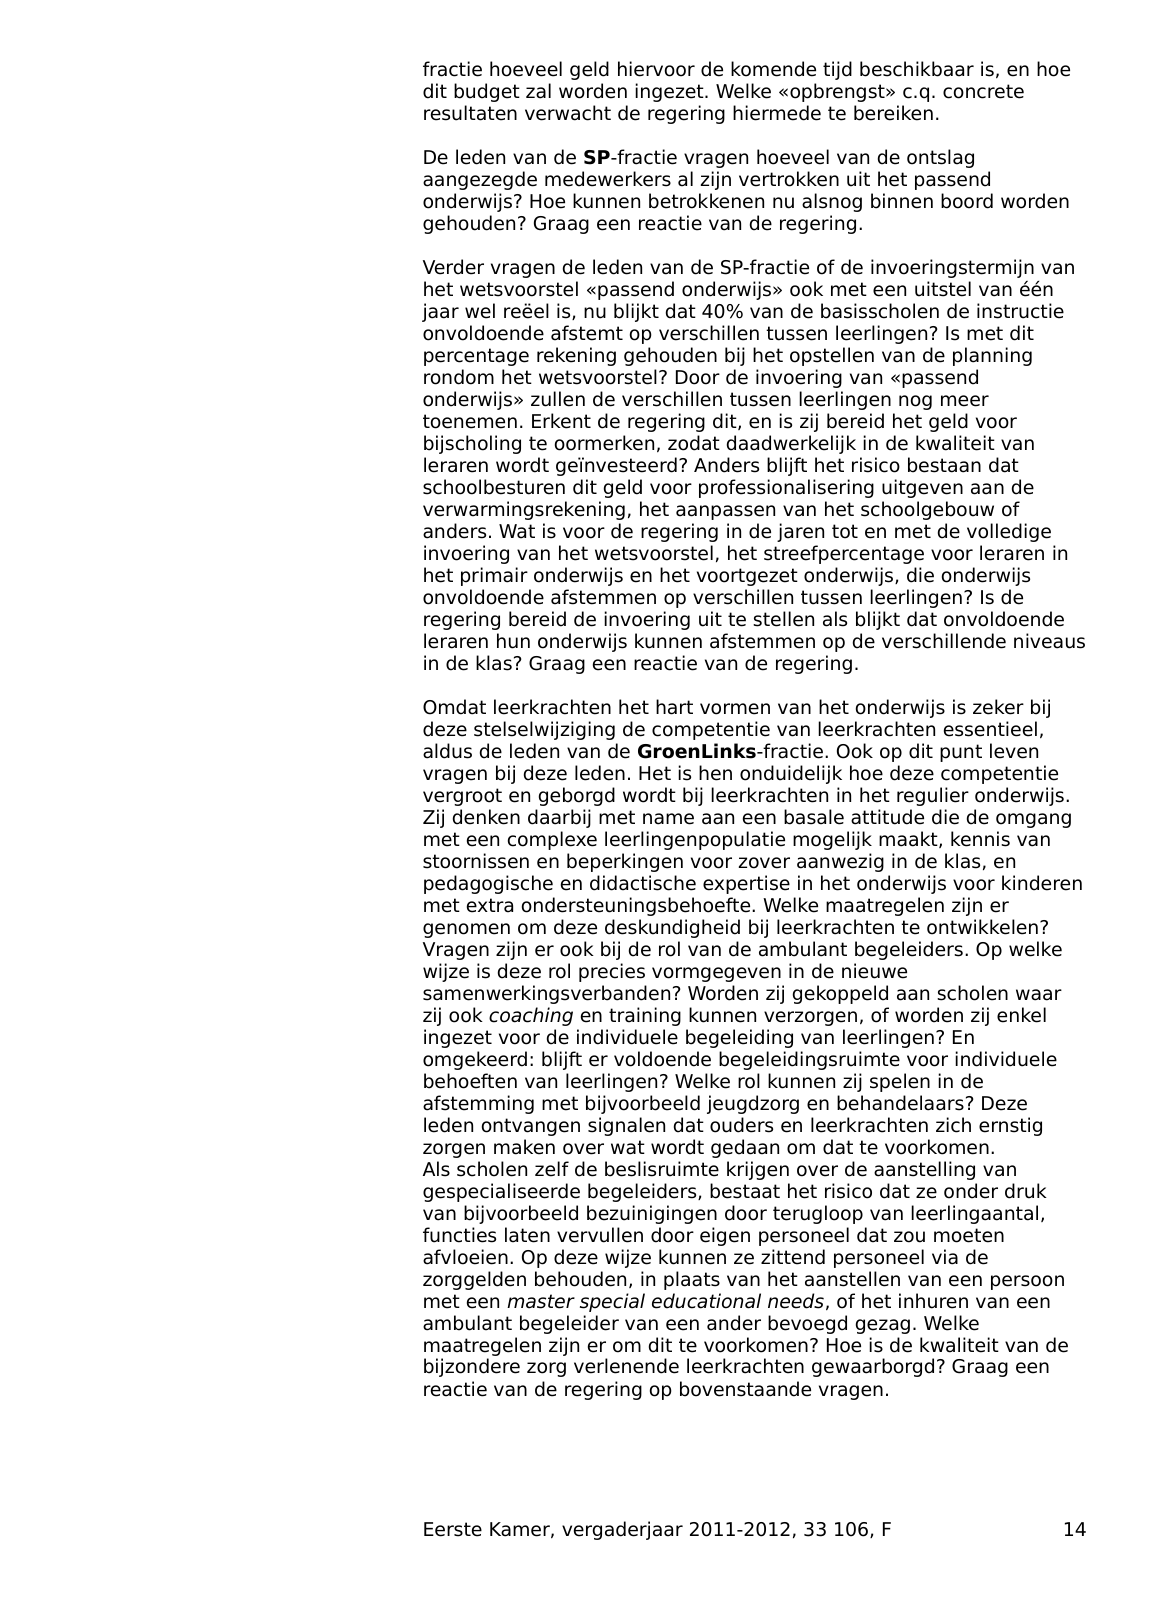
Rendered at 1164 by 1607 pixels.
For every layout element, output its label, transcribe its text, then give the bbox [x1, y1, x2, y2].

text Verder vragen de leden van de SP-fractie of de invoeringstermijn van het wetsvoorstel «passend onderwijs» ook met een uitstel van één jaar wel reëel is, nu blijkt dat 40% van de basisscholen de instructie onvoldoende afstemt op verschillen tussen leerlingen? Is met dit percentage rekening gehouden bij het opstellen van de planning rondom het wetsvoorstel? Door de invoering van «passend onderwijs» zullen de verschillen tussen leerlingen nog meer toenemen. Erkent de regering dit, en is zij bereid het geld voor bijscholing te oormerken, zodat daadwerkelijk in de kwaliteit van leraren wordt geïnvesteerd? Anders blijft het risico bestaan dat schoolbesturen dit geld voor professionalisering uitgeven aan de verwarmingsrekening, het aanpassen van het schoolgebouw of anders. Wat is voor de regering in de jaren tot en met de volledige invoering van het wetsvoorstel, het streefpercentage voor leraren in het primair onderwijs en het voortgezet onderwijs, die onderwijs onvoldoende afstemmen op verschillen tussen leerlingen? Is de regering bereid de invoering uit te stellen als blijkt dat onvoldoende leraren hun onderwijs kunnen afstemmen op de verschillende niveaus in de klas? Graag een reactie van de regering. [422, 257, 1087, 675]
text fractie hoeveel geld hiervoor de komende tijd beschikbaar is, en hoe dit budget zal worden ingezet. Welke «opbrengst» c.q. concrete resultaten verwacht de regering hiermede te bereiken. [422, 59, 1087, 125]
text Omdat leerkrachten het hart vormen van het onderwijs is zeker bij deze stelselwijziging de competentie van leerkrachten essentieel, aldus de leden van de GroenLinks-fractie. Ook op dit punt leven vragen bij deze leden. Het is hen onduidelijk hoe deze competentie vergroot en geborgd wordt bij leerkrachten in het regulier onderwijs. Zij denken daarbij met name aan een basale attitude die de omgang met een complexe leerlingenpopulatie mogelijk maakt, kennis van stoornissen en beperkingen voor zover aanwezig in de klas, en pedagogische en didactische expertise in het onderwijs voor kinderen met extra ondersteuningsbehoefte. Welke maatregelen zijn er genomen om deze deskundigheid bij leerkrachten te ontwikkelen? [422, 697, 1087, 939]
text De leden van de SP-fractie vragen hoeveel van de ontslag aangezegde medewerkers al zijn vertrokken uit het passend onderwijs? Hoe kunnen betrokkenen nu alsnog binnen boord worden gehouden? Graag een reactie van de regering. [422, 147, 1087, 235]
text Vragen zijn er ook bij de rol van de ambulant begeleiders. Op welke wijze is deze rol precies vormgegeven in de nieuwe samenwerkingsverbanden? Worden zij gekoppeld aan scholen waar zij ook coaching en training kunnen verzorgen, of worden zij enkel ingezet voor de individuele begeleiding van leerlingen? En omgekeerd: blijft er voldoende begeleidingsruimte voor individuele behoeften van leerlingen? Welke rol kunnen zij spelen in de afstemming met bijvoorbeeld jeugdzorg en behandelaars? Deze leden ontvangen signalen dat ouders en leerkrachten zich ernstig zorgen maken over wat wordt gedaan om dat te voorkomen. [422, 939, 1087, 1159]
text Als scholen zelf de beslisruimte krijgen over de aanstelling van gespecialiseerde begeleiders, bestaat het risico dat ze onder druk van bijvoorbeeld bezuinigingen door terugloop van leerlingaantal, functies laten vervullen door eigen personeel dat zou moeten afvloeien. Op deze wijze kunnen ze zittend personeel via de zorggelden behouden, in plaats van het aanstellen van een persoon met een master special educational needs, of het inhuren van een ambulant begeleider van een ander bevoegd gezag. Welke maatregelen zijn er om dit te voorkomen? Hoe is de kwaliteit van de bijzondere zorg verlenende leerkrachten gewaarborgd? Graag een reactie van de regering op bovenstaande vragen. [422, 1159, 1087, 1400]
